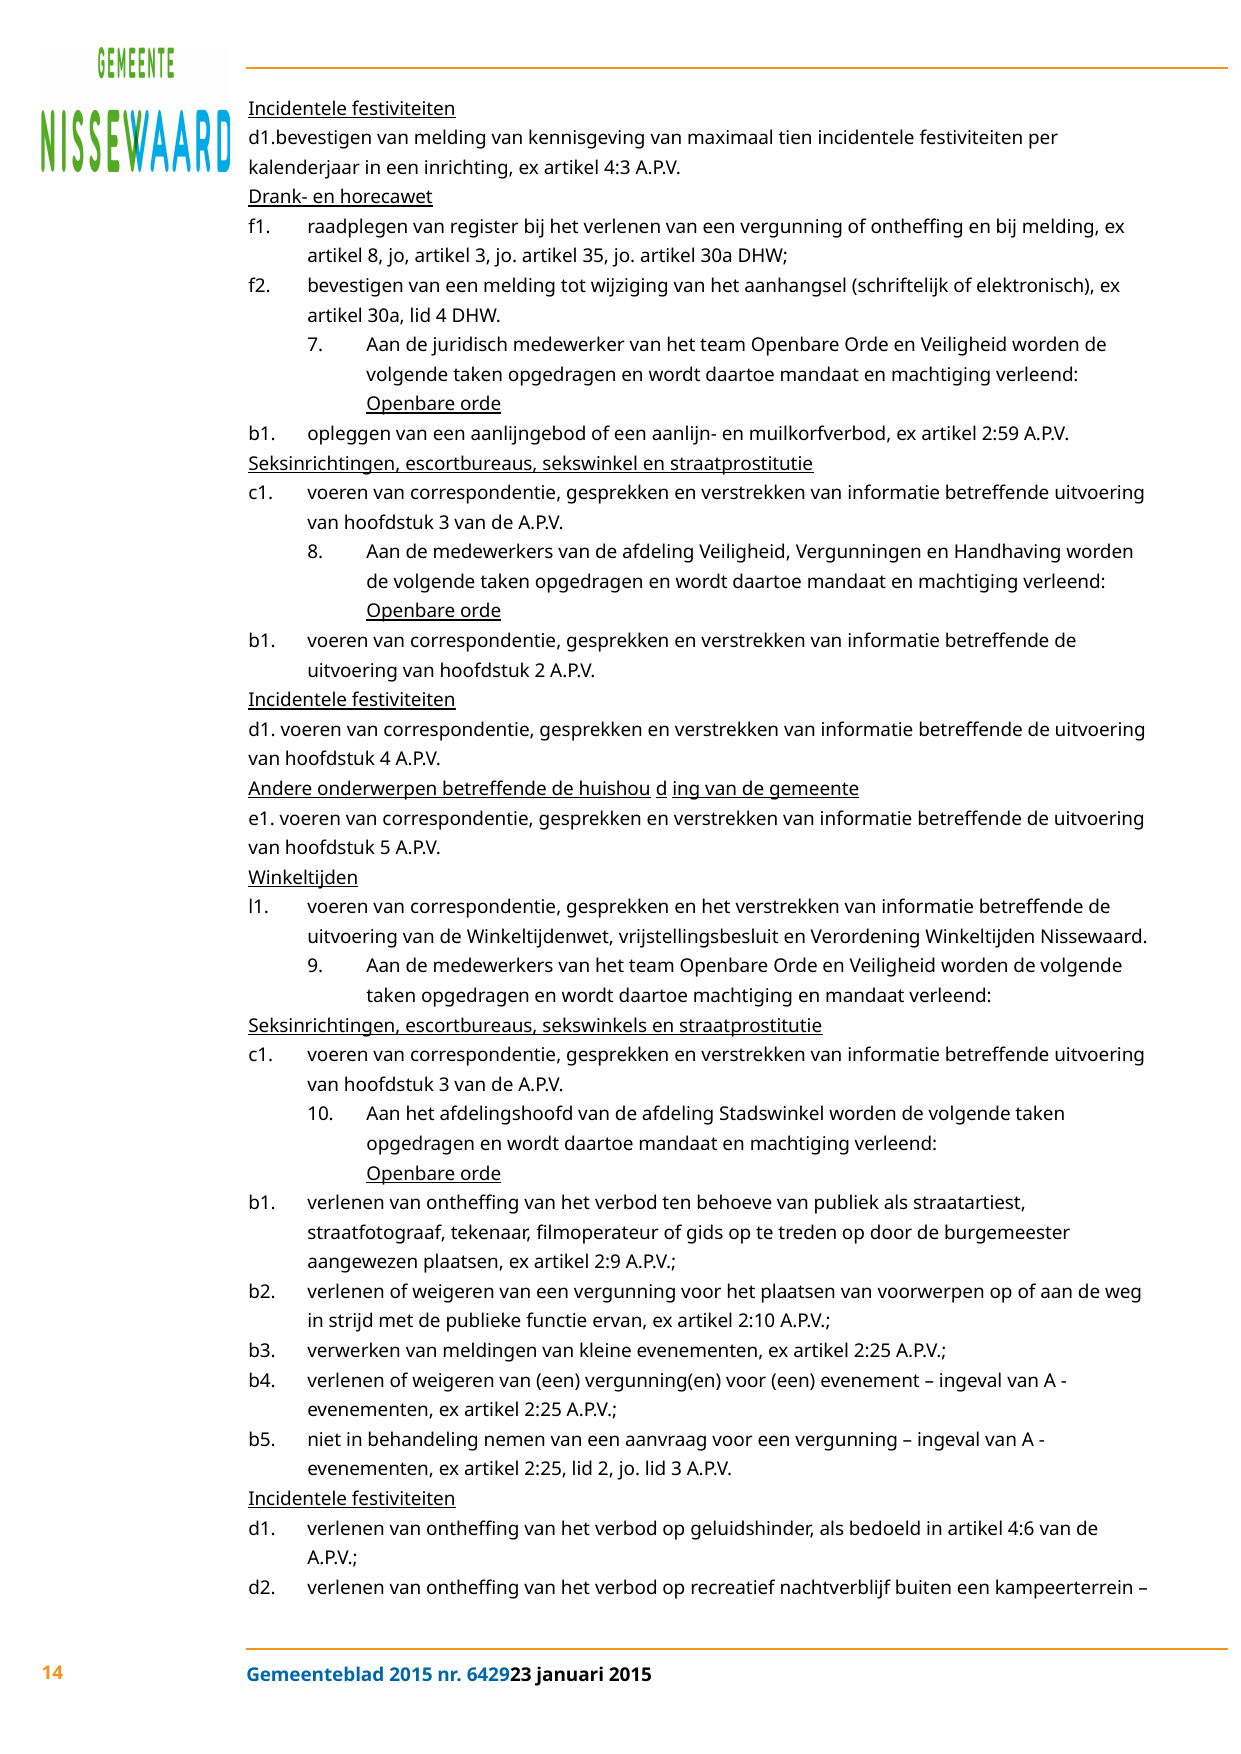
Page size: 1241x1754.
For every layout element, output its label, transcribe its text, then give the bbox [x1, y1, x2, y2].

text d1. voeren van correspondentie, gesprekken en verstrekken van informatie betreffende de uitvoering van hoofdstuk 4 A.P.V. [248, 716, 1152, 771]
list raadplegen van register bij het verlenen van een vergunning of ontheffing en bij melding, ex artikel 8, jo, artikel 3, jo. artikel 35, jo. artikel 30a DHW; [248, 213, 1152, 268]
text Drank- en horecawet [248, 183, 1152, 209]
text Seksinrichtingen, escortbureaus, sekswinkel en straatprostitutie [248, 450, 1152, 476]
list voeren van correspondentie, gesprekken en het verstrekken van informatie betreffende de uitvoering van de Winkeltijdenwet, vrijstellingsbesluit en Verordening Winkeltijden Nissewaard. [248, 893, 1152, 949]
text d1.bevestigen van melding van kennisgeving van maximaal tien incidentele festiviteiten per kalenderjaar in een inrichting, ex artikel 4:3 A.P.V. [248, 124, 1152, 180]
text Incidentele festiviteiten [248, 1485, 1152, 1511]
list Openbare orde [307, 391, 1152, 416]
list bevestigen van een melding tot wijziging van het aanhangsel (schriftelijk of elektronisch), ex artikel 30a, lid 4 DHW. [248, 272, 1152, 328]
picture [222, 122, 227, 160]
list opleggen van een aanlijngebod of een aanlijn- en muilkorfverbod, ex artikel 2:59 A.P.V. [248, 420, 1152, 446]
picture [154, 157, 165, 172]
list verlenen van ontheffing van het verbod ten behoeve van publiek als straatartiest, straatfotograaf, tekenaar, filmoperateur of gids op te treden op door de burgemeester aangewezen plaatsen, ex artikel 2:9 A.P.V.; [248, 1189, 1152, 1274]
picture [176, 157, 187, 172]
list verlenen van ontheffing van het verbod op recreatief nachtverblijf buiten een kampeerterrein – [248, 1574, 1152, 1600]
picture [200, 151, 206, 172]
list Openbare orde [307, 1160, 1152, 1186]
list niet in behandeling nemen van een aanvraag voor een vergunning – ingeval van A - evenementen, ex artikel 2:25, lid 2, jo. lid 3 A.P.V. [248, 1426, 1152, 1481]
picture [201, 122, 206, 138]
list voeren van correspondentie, gesprekken en verstrekken van informatie betreffende de uitvoering van hoofdstuk 2 A.P.V. [248, 627, 1152, 683]
picture [41, 47, 231, 172]
list verwerken van meldingen van kleine evenementen, ex artikel 2:25 A.P.V.; [248, 1337, 1152, 1363]
text Incidentele festiviteiten [248, 95, 1152, 121]
text Incidentele festiviteiten [248, 686, 1152, 712]
list Aan de juridisch medewerker van het team Openbare Orde en Veiligheid worden de volgende taken opgedragen en wordt daartoe mandaat en machtiging verleend: [307, 331, 1152, 387]
list Aan de medewerkers van de afdeling Veiligheid, Vergunningen en Handhaving worden de volgende taken opgedragen en wordt daartoe mandaat en machtiging verleend: [307, 538, 1152, 594]
text Winkeltijden [248, 864, 1152, 890]
list Aan de medewerkers van het team Openbare Orde en Veiligheid worden de volgende taken opgedragen en wordt daartoe machtiging en mandaat verleend: [307, 953, 1152, 1008]
list voeren van correspondentie, gesprekken en verstrekken van informatie betreffende uitvoering van hoofdstuk 3 van de A.P.V. [248, 1041, 1152, 1097]
text Andere onderwerpen betreffende de huishou d ing van de gemeente [248, 775, 1152, 801]
list verlenen van ontheffing van het verbod op geluidshinder, als bedoeld in artikel 4:6 van de A.P.V.; [248, 1515, 1152, 1570]
list voeren van correspondentie, gesprekken en verstrekken van informatie betreffende uitvoering van hoofdstuk 3 van de A.P.V. [248, 479, 1152, 535]
text e1. voeren van correspondentie, gesprekken en verstrekken van informatie betreffende de uitvoering van hoofdstuk 5 A.P.V. [248, 805, 1152, 860]
text Seksinrichtingen, escortbureaus, sekswinkels en straatprostitutie [248, 1012, 1152, 1038]
list Openbare orde [307, 598, 1152, 623]
list verlenen of weigeren van een vergunning voor het plaatsen van voorwerpen op of aan de weg in strijd met de publieke functie ervan, ex artikel 2:10 A.P.V.; [248, 1278, 1152, 1333]
list Aan het afdelingshoofd van de afdeling Stadswinkel worden de volgende taken opgedragen en wordt daartoe mandaat en machtiging verleend: [307, 1101, 1152, 1156]
list verlenen of weigeren van (een) vergunning(en) voor (een) evenement – ingeval van A - evenementen, ex artikel 2:25 A.P.V.; [248, 1367, 1152, 1422]
